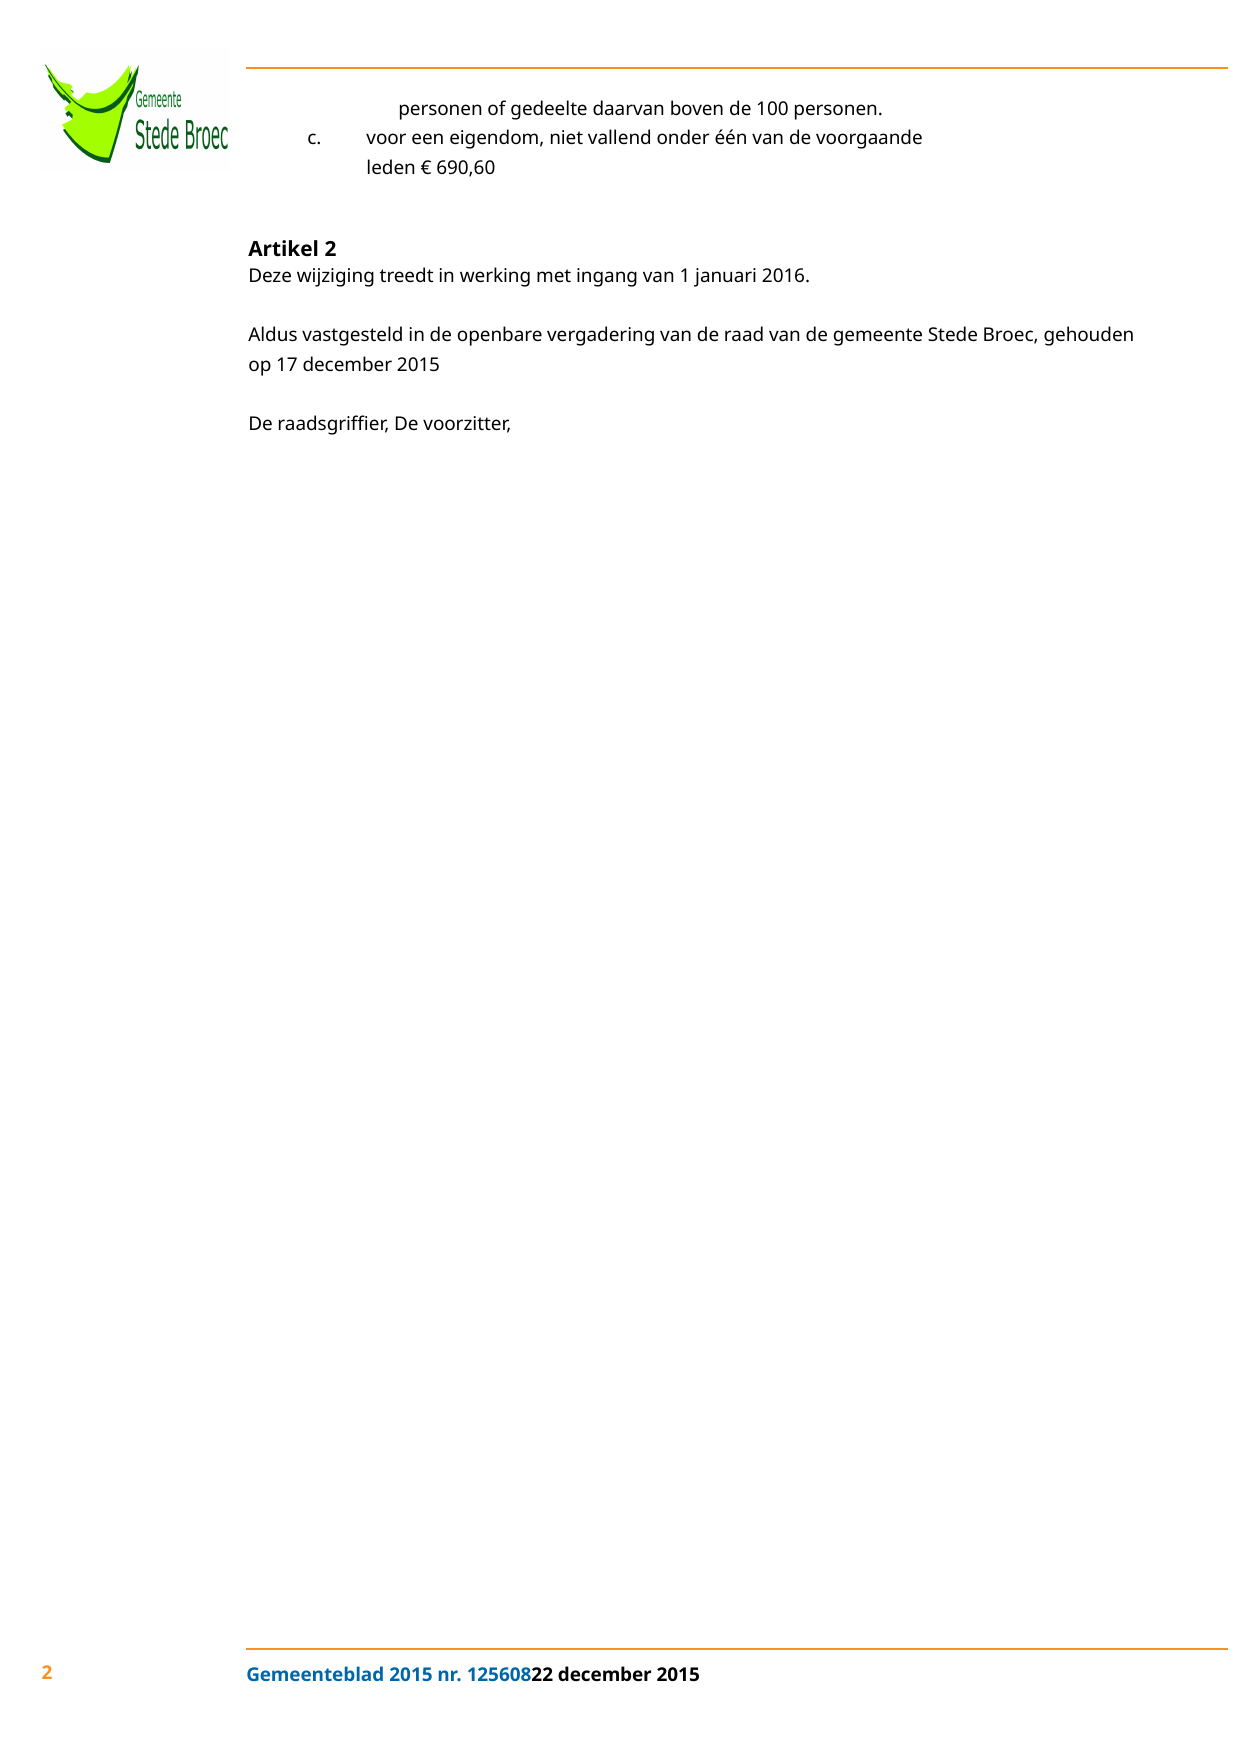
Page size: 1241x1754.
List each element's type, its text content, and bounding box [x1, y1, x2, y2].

text Deze wijziging treedt in werking met ingang van 1 januari 2016. [248, 262, 1152, 288]
list personen of gedeelte daarvan boven de 100 personen. [361, 95, 1152, 121]
text De raadsgriffier, De voorzitter, [248, 410, 1152, 436]
text Aldus vastgesteld in de openbare vergadering van de raad van de gemeente Stede Broec, gehouden op 17 december 2015 [248, 322, 1152, 377]
text Artikel 2 [248, 234, 1152, 262]
picture [41, 47, 231, 172]
list voor een eigendom, niet vallend onder één van de voorgaande [307, 124, 1152, 150]
list leden € 690,60 [307, 154, 1152, 180]
